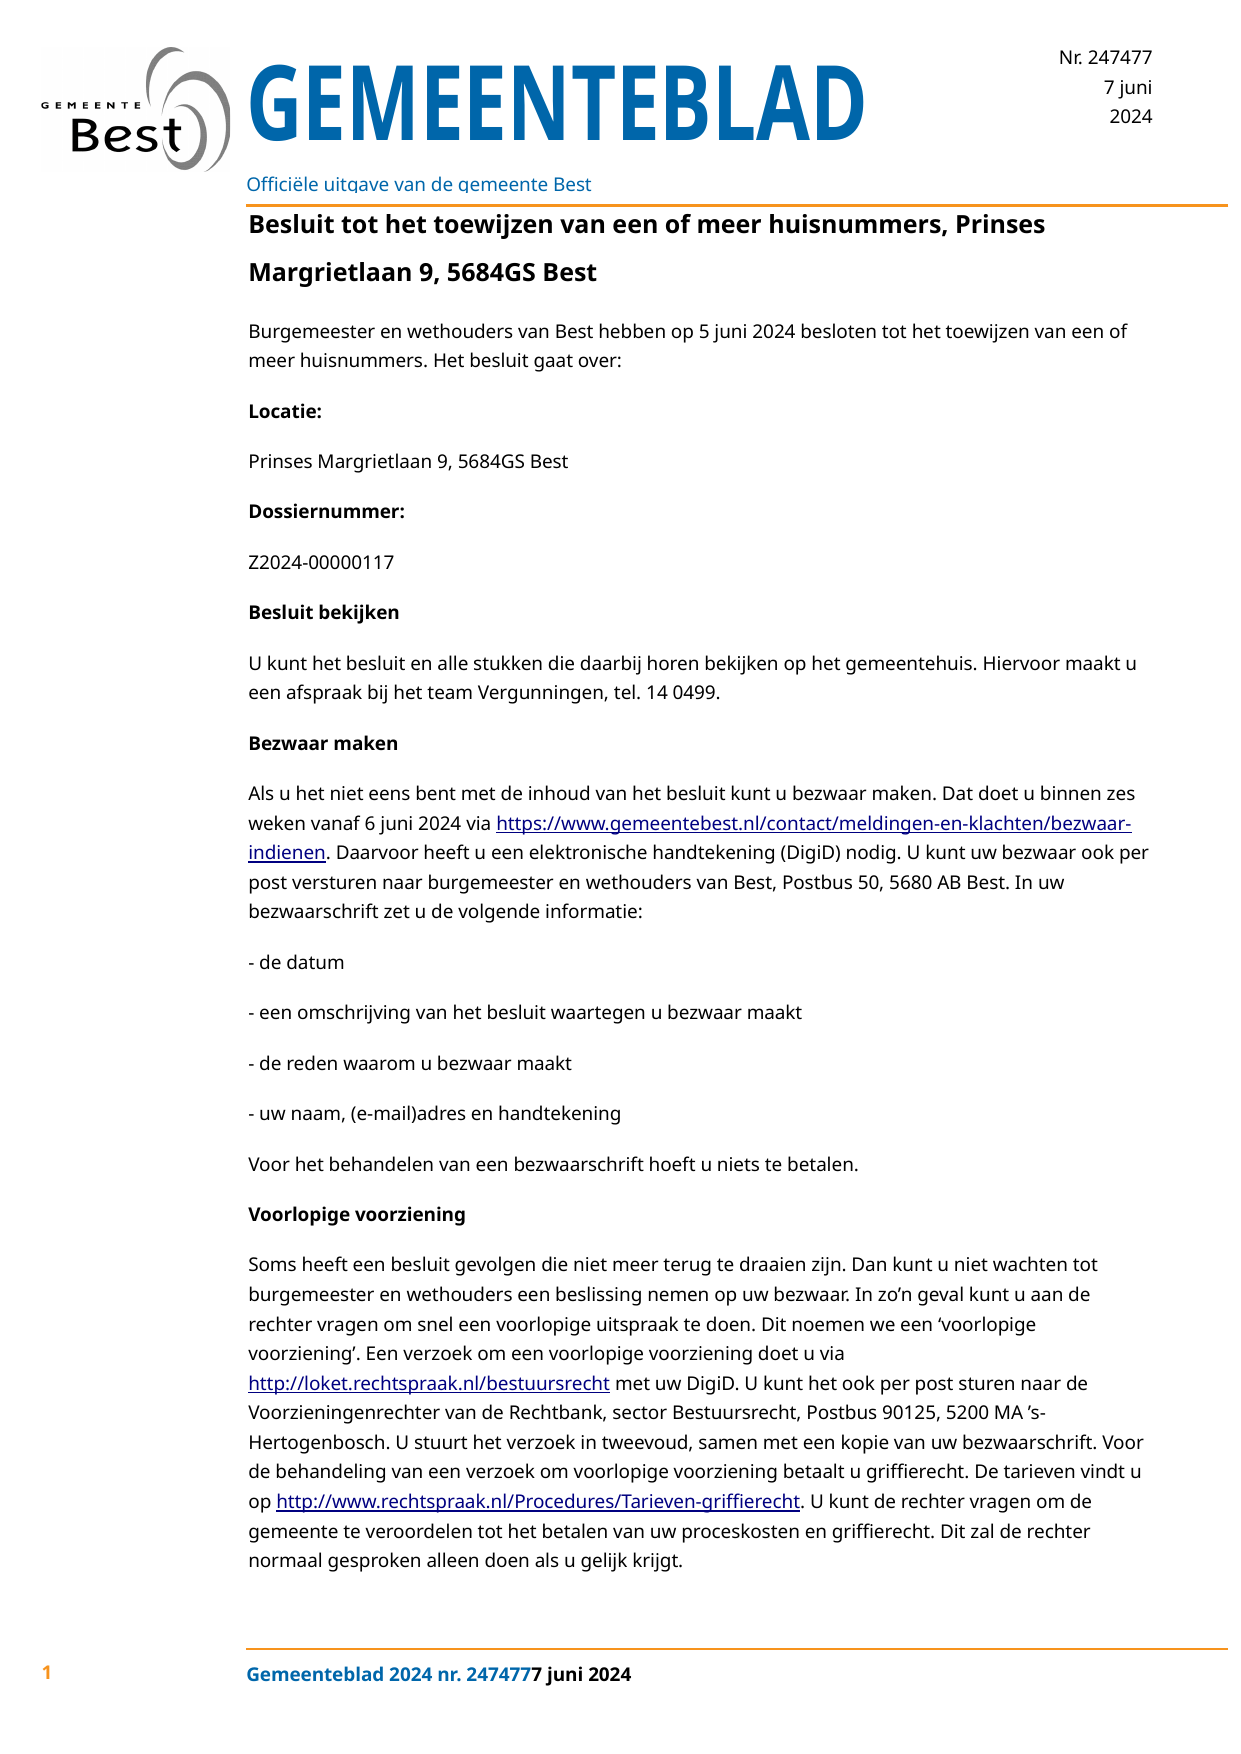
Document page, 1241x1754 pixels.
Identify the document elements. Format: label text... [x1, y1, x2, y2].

text Locatie: [248, 398, 1152, 424]
text - de reden waarom u bezwaar maakt [248, 1050, 1152, 1076]
text - uw naam, (e-mail)adres en handtekening [248, 1100, 1152, 1126]
text Besluit bekijken [248, 599, 1152, 625]
picture [41, 47, 231, 172]
text Bezwaar maken [248, 730, 1152, 756]
text Soms heeft een besluit gevolgen die niet meer terug te draaien zijn. Dan kunt u niet wachten tot burgemeester en wethouders een beslissing nemen op uw bezwaar. In zo’n geval kunt u aan de rechter vragen om snel een voorlopige uitspraak te doen. Dit noemen we een ‘voorlopige voorziening’. Een verzoek om een voorlopige voorziening doet u via http://loket.rechtspraak.nl/bestuursrecht met uw DigiD. U kunt het ook per post sturen naar de Voorzieningenrechter van de Rechtbank, sector Bestuursrecht, Postbus 90125, 5200 MA ’s-Hertogenbosch. U stuurt het verzoek in tweevoud, samen met een kopie van uw bezwaarschrift. Voor de behandeling van een verzoek om voorlopige voorziening betaalt u griffierecht. De tarieven vindt u op http://www.rechtspraak.nl/Procedures/Tarieven-griffierecht. U kunt de rechter vragen om de gemeente te veroordelen tot het betalen van uw proceskosten en griffierecht. Dit zal de rechter normaal gesproken alleen doen als u gelijk krijgt. [248, 1252, 1152, 1573]
text - een omschrijving van het besluit waartegen u bezwaar maakt [248, 999, 1152, 1025]
text Burgemeester en wethouders van Best hebben op 5 juni 2024 besloten tot het toewijzen van een of meer huisnummers. Het besluit gaat over: [248, 318, 1152, 373]
text Z2024-00000117 [248, 549, 1152, 575]
text Als u het niet eens bent met de inhoud van het besluit kunt u bezwaar maken. Dat doet u binnen zes weken vanaf 6 juni 2024 via https://www.gemeentebest.nl/contact/meldingen-en-klachten/bezwaar-indienen. Daarvoor heeft u een elektronische handtekening (DigiD) nodig. U kunt uw bezwaar ook per post versturen naar burgemeester en wethouders van Best, Postbus 50, 5680 AB Best. In uw bezwaarschrift zet u de volgende informatie: [248, 780, 1152, 924]
text U kunt het besluit en alle stukken die daarbij horen bekijken op het gemeentehuis. Hiervoor maakt u een afspraak bij het team Vergunningen, tel. 14 0499. [248, 650, 1152, 705]
text Prinses Margrietlaan 9, 5684GS Best [248, 448, 1152, 474]
text Dossiernummer: [248, 499, 1152, 524]
text - de datum [248, 949, 1152, 975]
text Voor het behandelen van een bezwaarschrift hoeft u niets te betalen. [248, 1151, 1152, 1177]
text Besluit tot het toewijzen van een of meer huisnummers, Prinses Margrietlaan 9, 5684GS Best [248, 207, 1152, 288]
text Voorlopige voorziening [248, 1201, 1152, 1227]
